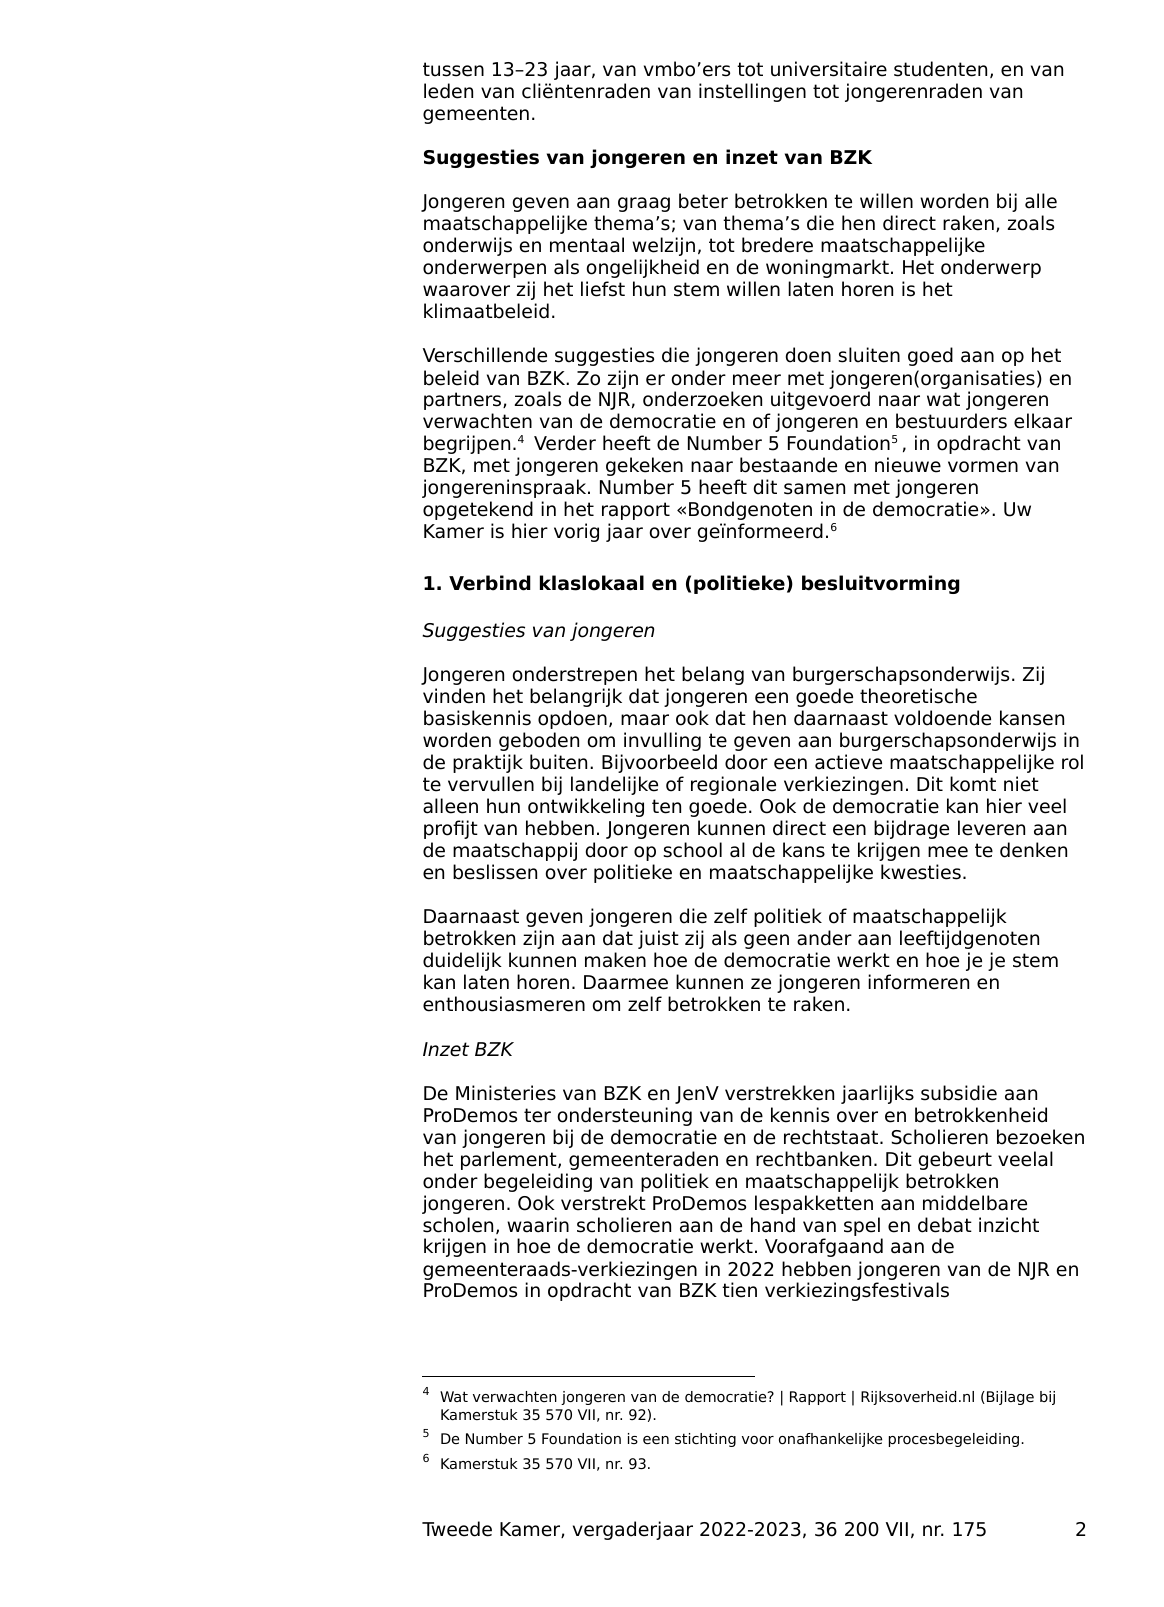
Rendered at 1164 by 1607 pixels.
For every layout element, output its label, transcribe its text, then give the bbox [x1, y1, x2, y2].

text Kamerstuk 35 570 VII, nr. 93. [422, 1452, 1087, 1474]
subtitle Inzet BZK [422, 1038, 1087, 1060]
text Daarnaast geven jongeren die zelf politiek of maatschappelijk betrokken zijn aan dat juist zij als geen ander aan leeftijdgenoten duidelijk kunnen maken hoe de democratie werkt en hoe je je stem kan laten horen. Daarmee kunnen ze jongeren informeren en enthousiasmeren om zelf betrokken te raken. [422, 906, 1087, 1016]
text De Number 5 Foundation is een stichting voor onafhankelijke procesbegeleiding. [422, 1427, 1087, 1449]
text Jongeren geven aan graag beter betrokken te willen worden bij alle maatschappelijke thema’s; van thema’s die hen direct raken, zoals onderwijs en mentaal welzijn, tot bredere maatschappelijke onderwerpen als ongelijkheid en de woningmarkt. Het onderwerp waarover zij het liefst hun stem willen laten horen is het klimaatbeleid. [422, 191, 1087, 323]
subtitle Suggesties van jongeren [422, 620, 1087, 642]
text Verschillende suggesties die jongeren doen sluiten goed aan op het beleid van BZK. Zo zijn er onder meer met jongeren(organisaties) en partners, zoals de NJR, onderzoeken uitgevoerd naar wat jongeren verwachten van de democratie en of jongeren en bestuurders elkaar begrijpen. Verder heeft de Number 5 Foundation, in opdracht van BZK, met jongeren gekeken naar bestaande en nieuwe vormen van jongereninspraak. Number 5 heeft dit samen met jongeren opgetekend in het rapport «Bondgenoten in de democratie». Uw Kamer is hier vorig jaar over geïnformeerd. [422, 345, 1087, 543]
subtitle Suggesties van jongeren en inzet van BZK [422, 147, 1087, 169]
text Wat verwachten jongeren van de democratie? | Rapport | Rijksoverheid.nl (Bijlage bij Kamerstuk 35 570 VII, nr. 92). [422, 1385, 1087, 1424]
text De Ministeries van BZK en JenV verstrekken jaarlijks subsidie aan ProDemos ter ondersteuning van de kennis over en betrokkenheid van jongeren bij de democratie en de rechtstaat. Scholieren bezoeken het parlement, gemeenteraden en rechtbanken. Dit gebeurt veelal onder begeleiding van politiek en maatschappelijk betrokken jongeren. Ook verstrekt ProDemos lespakketten aan middelbare scholen, waarin scholieren aan de hand van spel en debat inzicht krijgen in hoe de democratie werkt. Voorafgaand aan de gemeenteraads-verkiezingen in 2022 hebben jongeren van de NJR en ProDemos in opdracht van BZK tien verkiezingsfestivals [422, 1083, 1087, 1302]
subtitle 1. Verbind klaslokaal en (politieke) besluitvorming [422, 573, 1087, 595]
text Jongeren onderstrepen het belang van burgerschapsonderwijs. Zij vinden het belangrijk dat jongeren een goede theoretische basiskennis opdoen, maar ook dat hen daarnaast voldoende kansen worden geboden om invulling te geven aan burgerschapsonderwijs in de praktijk buiten. Bijvoorbeeld door een actieve maatschappelijke rol te vervullen bij landelijke of regionale verkiezingen. Dit komt niet alleen hun ontwikkeling ten goede. Ook de democratie kan hier veel profijt van hebben. Jongeren kunnen direct een bijdrage leveren aan de maatschappij door op school al de kans te krijgen mee te denken en beslissen over politieke en maatschappelijke kwesties. [422, 664, 1087, 884]
text tussen 13–23 jaar, van vmbo’ers tot universitaire studenten, en van leden van cliëntenraden van instellingen tot jongerenraden van gemeenten. [422, 59, 1087, 125]
